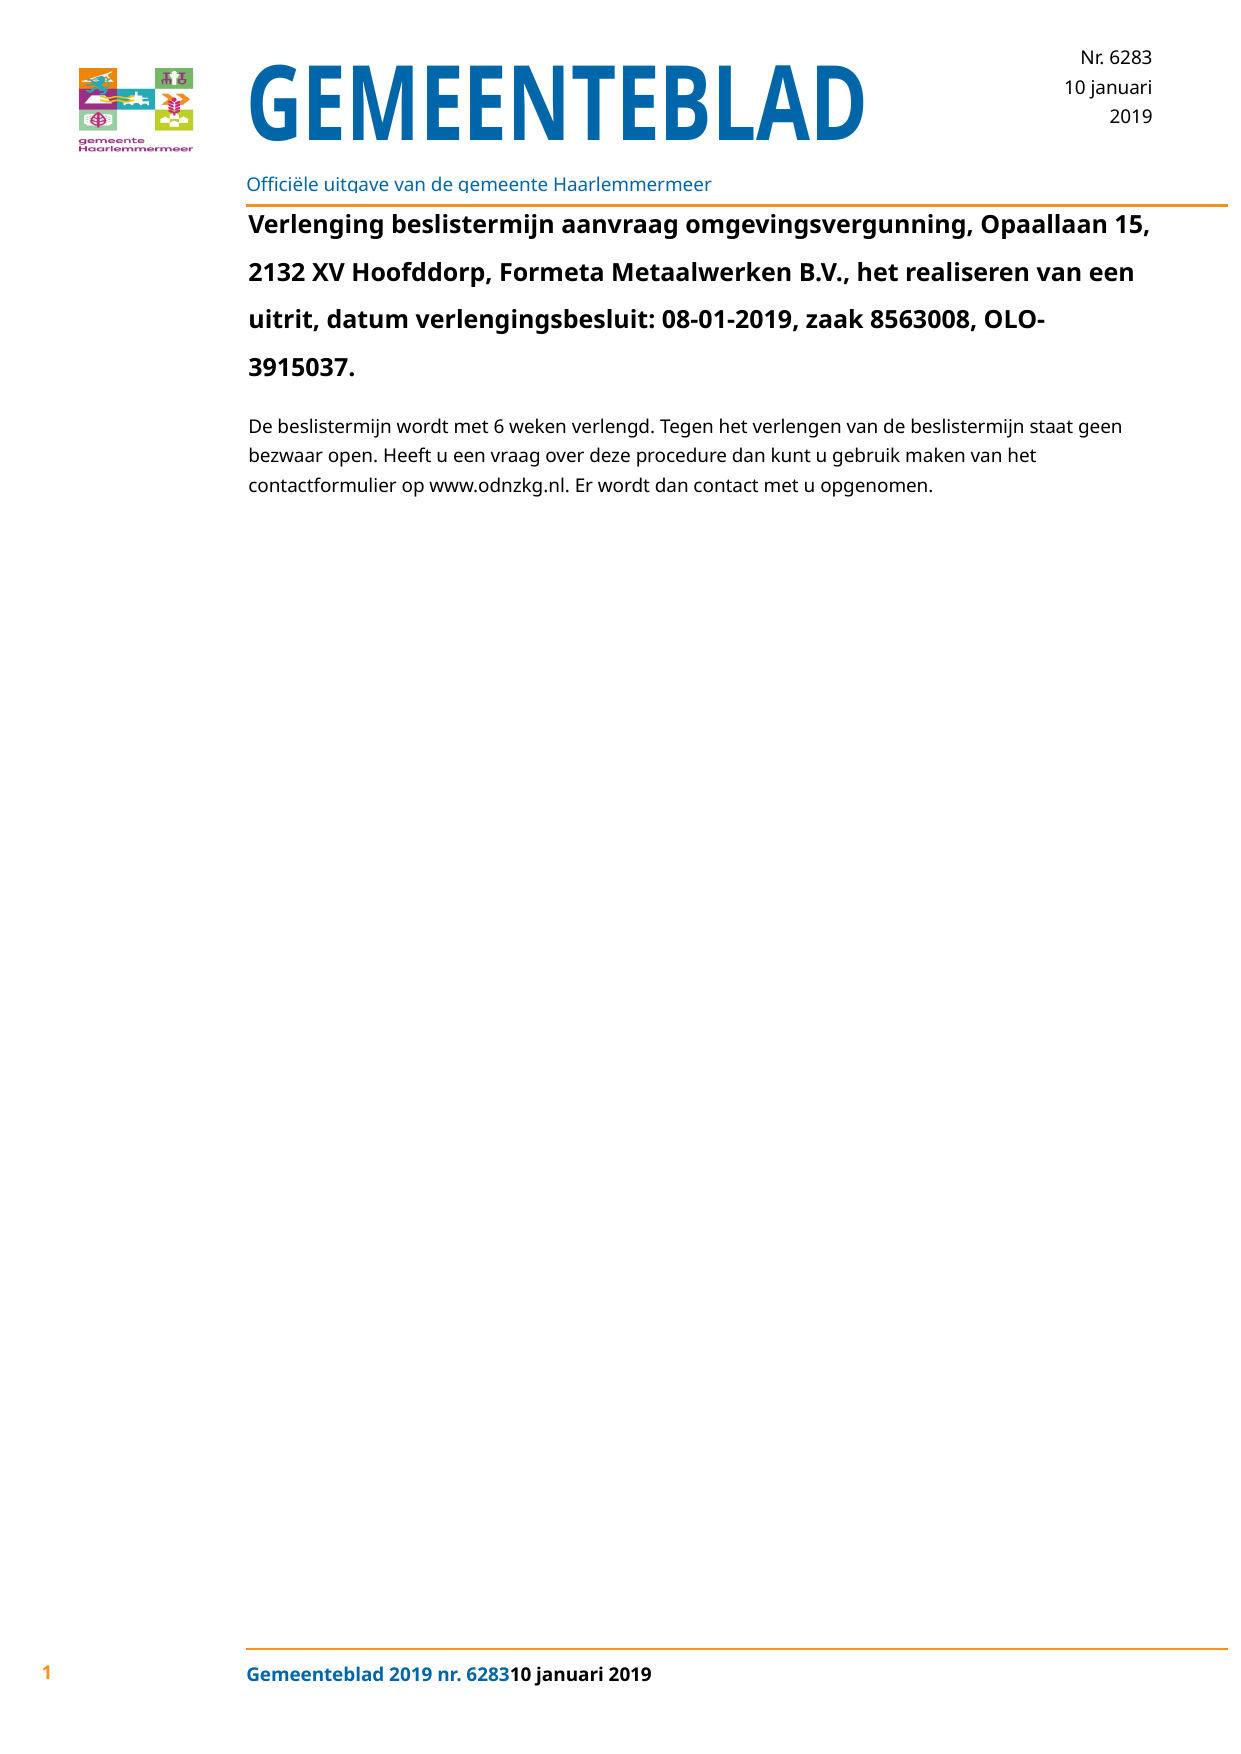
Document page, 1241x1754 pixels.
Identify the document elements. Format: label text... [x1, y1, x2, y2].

picture [41, 47, 231, 172]
text Verlenging beslistermijn aanvraag omgevingsvergunning, Opaallaan 15, 2132 XV Hoofddorp, Formeta Metaalwerken B.V., het realiseren van een uitrit, datum verlengingsbesluit: 08-01-2019, zaak 8563008, OLO-3915037. [248, 207, 1152, 384]
text De beslistermijn wordt met 6 weken verlengd. Tegen het verlengen van de beslistermijn staat geen bezwaar open. Heeft u een vraag over deze procedure dan kunt u gebruik maken van het contactformulier op www.odnzkg.nl. Er wordt dan contact met u opgenomen. [248, 413, 1152, 498]
